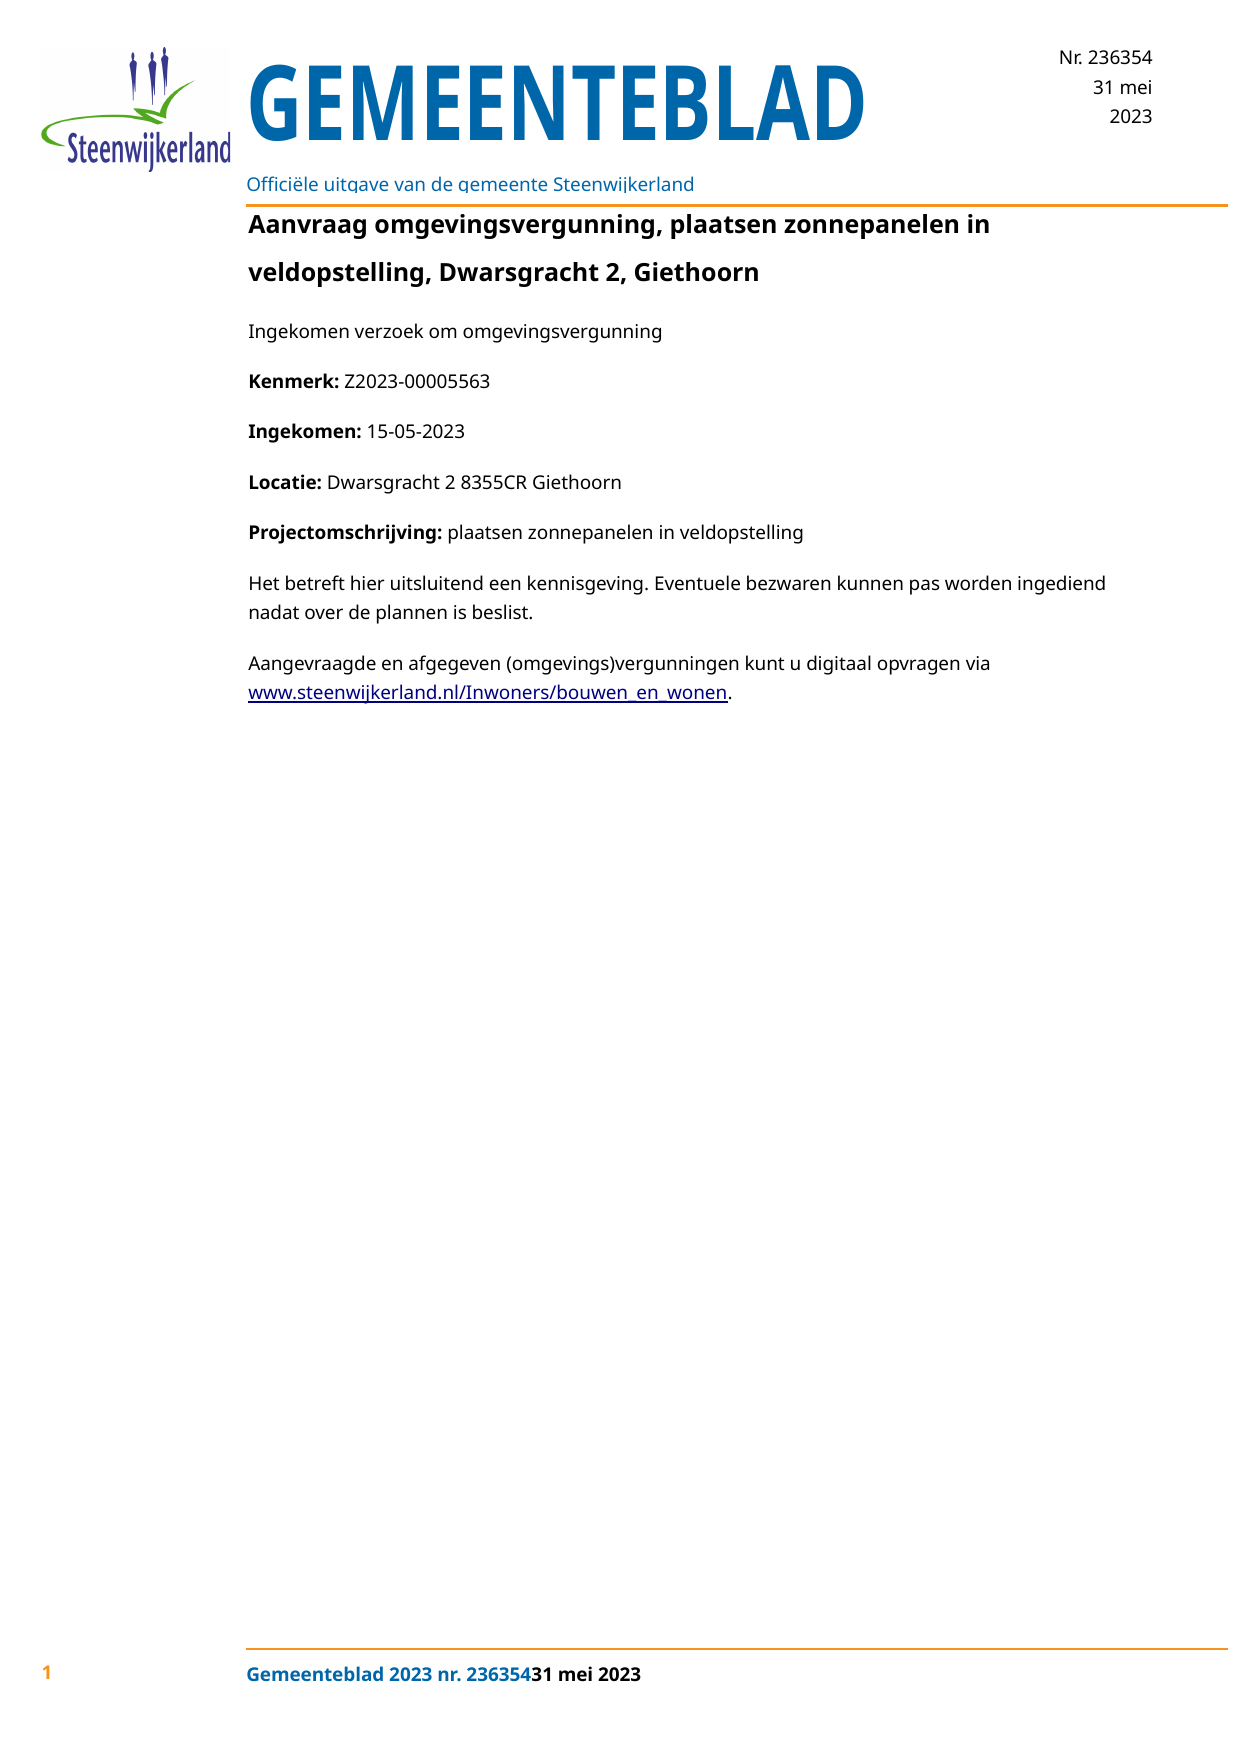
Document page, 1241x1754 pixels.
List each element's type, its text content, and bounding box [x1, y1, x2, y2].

text Aangevraagde en afgegeven (omgevings)vergunningen kunt u digitaal opvragen via www.steenwijkerland.nl/Inwoners/bouwen_en_wonen. [248, 650, 1152, 705]
text Het betreft hier uitsluitend een kennisgeving. Eventuele bezwaren kunnen pas worden ingediend nadat over de plannen is beslist. [248, 570, 1152, 625]
text Kenmerk: Z2023-00005563 [248, 368, 1152, 394]
text Projectomschrijving: plaatsen zonnepanelen in veldopstelling [248, 519, 1152, 545]
picture [41, 47, 231, 172]
text Ingekomen: 15-05-2023 [248, 419, 1152, 444]
text Aanvraag omgevingsvergunning, plaatsen zonnepanelen in veldopstelling, Dwarsgracht 2, Giethoorn [248, 207, 1152, 288]
text Locatie: Dwarsgracht 2 8355CR Giethoorn [248, 469, 1152, 495]
text Ingekomen verzoek om omgevingsvergunning [248, 318, 1152, 344]
